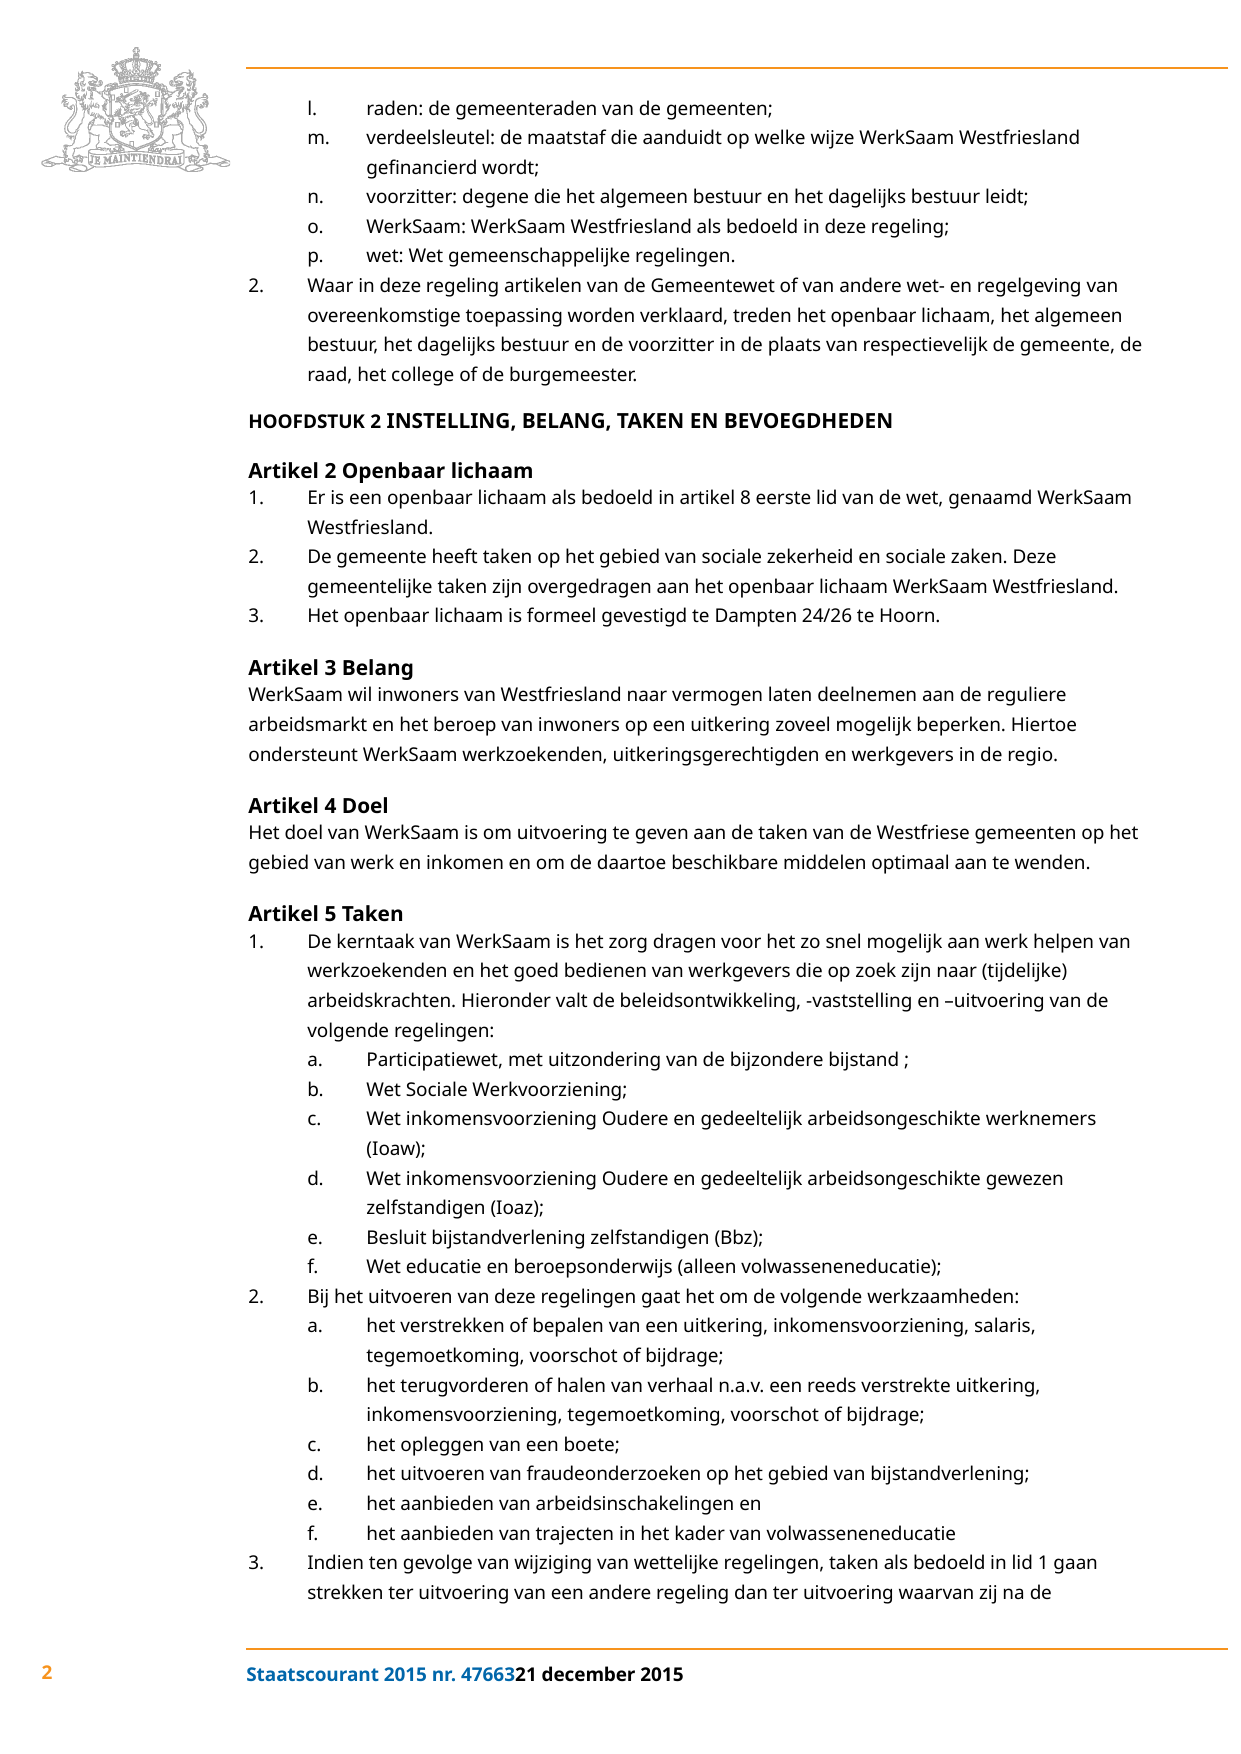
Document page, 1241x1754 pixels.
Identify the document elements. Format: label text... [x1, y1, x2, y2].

text Artikel 3 Belang [248, 653, 1152, 682]
list het verstrekken of bepalen van een uitkering, inkomensvoorziening, salaris, tegemoetkoming, voorschot of bijdrage; [307, 1313, 1152, 1368]
text Artikel 2 Openbaar lichaam [248, 456, 1152, 484]
list Indien ten gevolge van wijziging van wettelijke regelingen, taken als bedoeld in lid 1 gaan strekken ter uitvoering van een andere regeling dan ter uitvoering waarvan zij na de [248, 1549, 1152, 1604]
list Het openbaar lichaam is formeel gevestigd te Dampten 24/26 te Hoorn. [248, 603, 1152, 628]
picture [41, 47, 231, 172]
text Artikel 5 Taken [248, 899, 1152, 928]
list Participatiewet, met uitzondering van de bijzondere bijstand ; [307, 1046, 1152, 1072]
list Wet inkomensvoorziening Oudere en gedeeltelijk arbeidsongeschikte werknemers (Ioaw); [307, 1106, 1152, 1161]
list Wet inkomensvoorziening Oudere en gedeeltelijk arbeidsongeschikte gewezen zelfstandigen (Ioaz); [307, 1165, 1152, 1220]
list voorzitter: degene die het algemeen bestuur en het dagelijks bestuur leidt; [307, 183, 1152, 209]
list Besluit bijstandverlening zelfstandigen (Bbz); [307, 1224, 1152, 1249]
list verdeelsleutel: de maatstaf die aanduidt op welke wijze WerkSaam Westfriesland gefinancierd wordt; [307, 124, 1152, 180]
text Het doel van WerkSaam is om uitvoering te geven aan de taken van de Westfriese gemeenten op het gebied van werk en inkomen en om de daartoe beschikbare middelen optimaal aan te wenden. [248, 819, 1152, 875]
list De kerntaak van WerkSaam is het zorg dragen voor het zo snel mogelijk aan werk helpen van werkzoekenden en het goed bedienen van werkgevers die op zoek zijn naar (tijdelijke) arbeidskrachten. Hieronder valt de beleidsontwikkeling, -vaststelling en –uitvoering van de volgende regelingen: [248, 928, 1152, 1042]
list Waar in deze regeling artikelen van de Gemeentewet of van andere wet- en regelgeving van overeenkomstige toepassing worden verklaard, treden het openbaar lichaam, het algemeen bestuur, het dagelijks bestuur en de voorzitter in de plaats van respectievelijk de gemeente, de raad, het college of de burgemeester. [248, 272, 1152, 387]
list het terugvorderen of halen van verhaal n.a.v. een reeds verstrekte uitkering, inkomensvoorziening, tegemoetkoming, voorschot of bijdrage; [307, 1372, 1152, 1427]
list het aanbieden van arbeidsinschakelingen en [307, 1490, 1152, 1516]
list Wet educatie en beroepsonderwijs (alleen volwasseneneducatie); [307, 1253, 1152, 1279]
list WerkSaam: WerkSaam Westfriesland als bedoeld in deze regeling; [307, 213, 1152, 239]
list De gemeente heeft taken op het gebied van sociale zekerheid en sociale zaken. Deze gemeentelijke taken zijn overgedragen aan het openbaar lichaam WerkSaam Westfriesland. [248, 543, 1152, 599]
list het opleggen van een boete; [307, 1431, 1152, 1457]
list het uitvoeren van fraudeonderzoeken op het gebied van bijstandverlening; [307, 1461, 1152, 1486]
list wet: Wet gemeenschappelijke regelingen. [307, 243, 1152, 268]
list Wet Sociale Werkvoorziening; [307, 1076, 1152, 1102]
text Artikel 4 Doel [248, 791, 1152, 819]
list Er is een openbaar lichaam als bedoeld in artikel 8 eerste lid van de wet, genaamd WerkSaam Westfriesland. [248, 484, 1152, 540]
text HOOFDSTUK 2 INSTELLING, BELANG, TAKEN EN BEVOEGDHEDEN [248, 407, 1152, 435]
text WerkSaam wil inwoners van Westfriesland naar vermogen laten deelnemen aan de reguliere arbeidsmarkt en het beroep van inwoners op een uitkering zoveel mogelijk beperken. Hiertoe ondersteunt WerkSaam werkzoekenden, uitkeringsgerechtigden en werkgevers in de regio. [248, 682, 1152, 766]
list raden: de gemeenteraden van de gemeenten; [307, 95, 1152, 121]
list Bij het uitvoeren van deze regelingen gaat het om de volgende werkzaamheden: [248, 1283, 1152, 1309]
list het aanbieden van trajecten in het kader van volwasseneneducatie [307, 1520, 1152, 1545]
